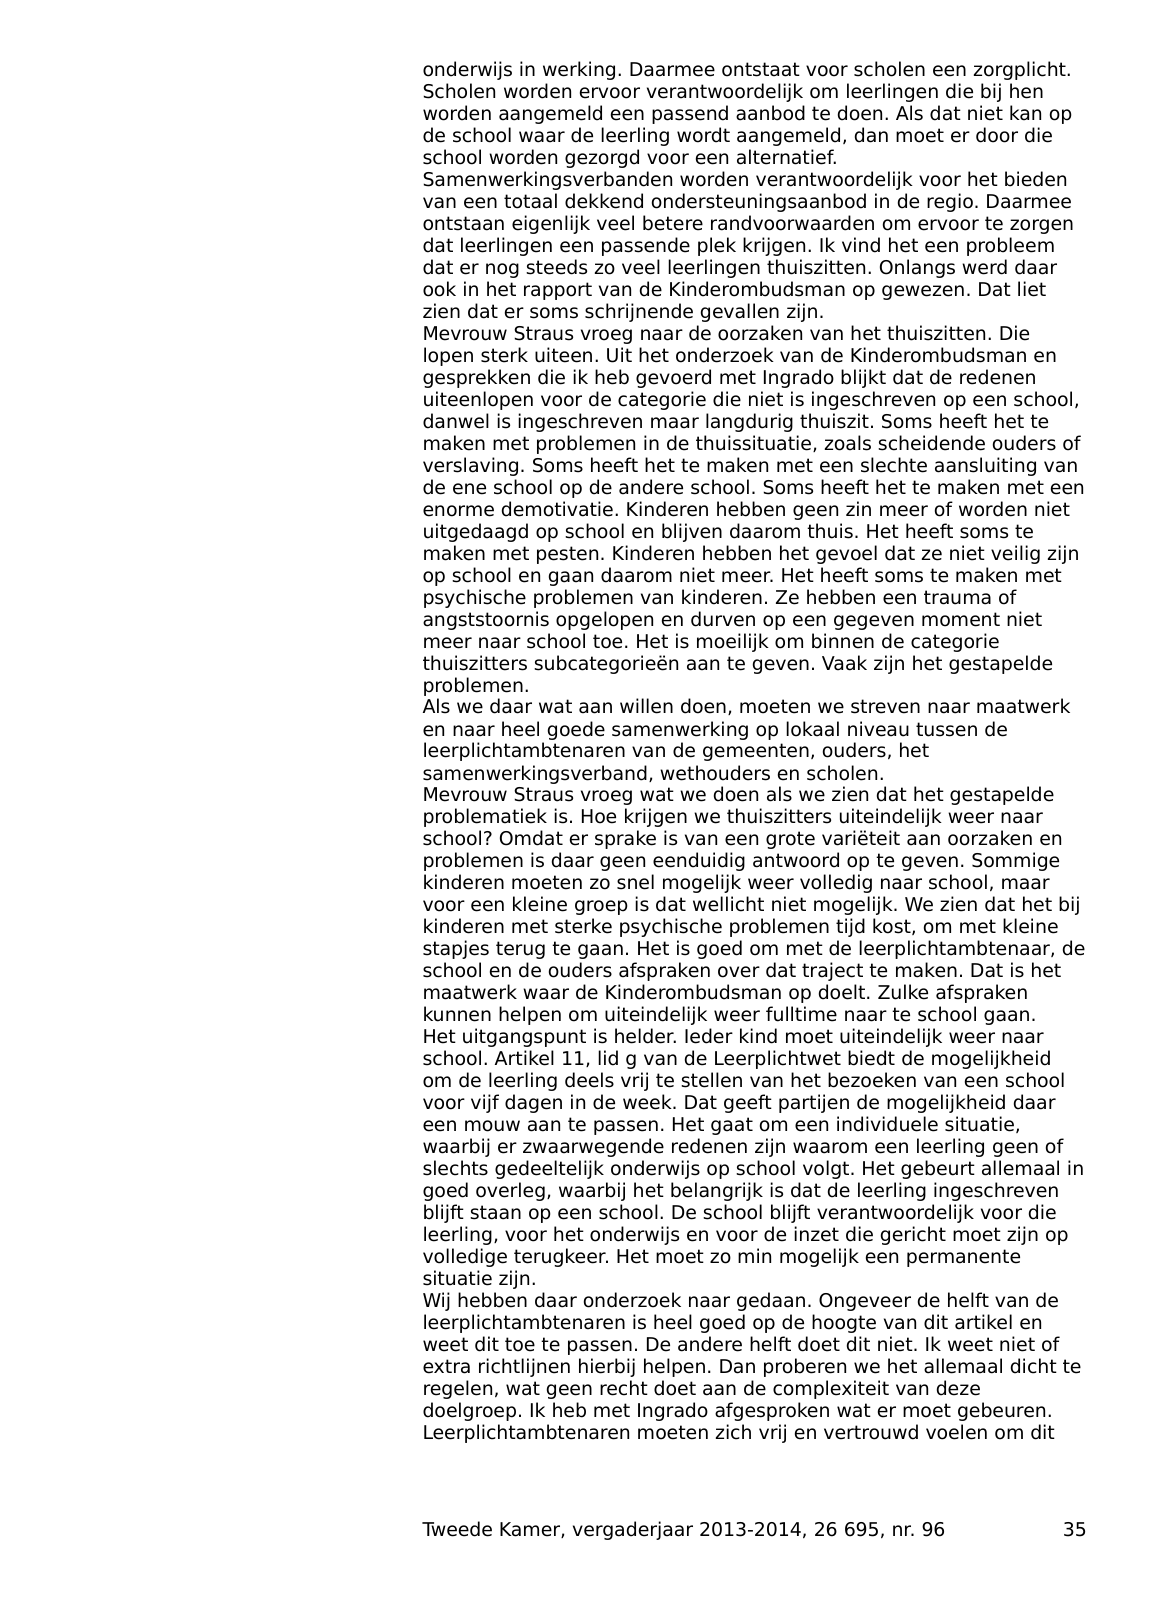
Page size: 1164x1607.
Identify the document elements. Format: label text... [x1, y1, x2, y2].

text Het uitgangspunt is helder. Ieder kind moet uiteindelijk weer naar school. Artikel 11, lid g van de Leerplichtwet biedt de mogelijkheid om de leerling deels vrij te stellen van het bezoeken van een school voor vijf dagen in de week. Dat geeft partijen de mogelijkheid daar een mouw aan te passen. Het gaat om een individuele situatie, waarbij er zwaarwegende redenen zijn waarom een leerling geen of slechts gedeeltelijk onderwijs op school volgt. Het gebeurt allemaal in goed overleg, waarbij het belangrijk is dat de leerling ingeschreven blijft staan op een school. De school blijft verantwoordelijk voor die leerling, voor het onderwijs en voor de inzet die gericht moet zijn op volledige terugkeer. Het moet zo min mogelijk een permanente situatie zijn. [422, 1026, 1087, 1290]
text Als we daar wat aan willen doen, moeten we streven naar maatwerk en naar heel goede samenwerking op lokaal niveau tussen de leerplichtambtenaren van de gemeenten, ouders, het samenwerkingsverband, wethouders en scholen. [422, 696, 1087, 784]
text Mevrouw Straus vroeg naar de oorzaken van het thuiszitten. Die lopen sterk uiteen. Uit het onderzoek van de Kinderombudsman en gesprekken die ik heb gevoerd met Ingrado blijkt dat de redenen uiteenlopen voor de categorie die niet is ingeschreven op een school, danwel is ingeschreven maar langdurig thuiszit. Soms heeft het te maken met problemen in de thuissituatie, zoals scheidende ouders of verslaving. Soms heeft het te maken met een slechte aansluiting van de ene school op de andere school. Soms heeft het te maken met een enorme demotivatie. Kinderen hebben geen zin meer of worden niet uitgedaagd op school en blijven daarom thuis. Het heeft soms te maken met pesten. Kinderen hebben het gevoel dat ze niet veilig zijn op school en gaan daarom niet meer. Het heeft soms te maken met psychische problemen van kinderen. Ze hebben een trauma of angststoornis opgelopen en durven op een gegeven moment niet meer naar school toe. Het is moeilijk om binnen de categorie thuiszitters subcategorieën aan te geven. Vaak zijn het gestapelde problemen. [422, 323, 1087, 696]
text Wij hebben daar onderzoek naar gedaan. Ongeveer de helft van de leerplichtambtenaren is heel goed op de hoogte van dit artikel en weet dit toe te passen. De andere helft doet dit niet. Ik weet niet of extra richtlijnen hierbij helpen. Dan proberen we het allemaal dicht te regelen, wat geen recht doet aan de complexiteit van deze doelgroep. Ik heb met Ingrado afgesproken wat er moet gebeuren. Leerplichtambtenaren moeten zich vrij en vertrouwd voelen om dit [422, 1290, 1087, 1444]
text onderwijs in werking. Daarmee ontstaat voor scholen een zorgplicht. Scholen worden ervoor verantwoordelijk om leerlingen die bij hen worden aangemeld een passend aanbod te doen. Als dat niet kan op de school waar de leerling wordt aangemeld, dan moet er door die school worden gezorgd voor een alternatief. Samenwerkingsverbanden worden verantwoordelijk voor het bieden van een totaal dekkend ondersteuningsaanbod in de regio. Daarmee ontstaan eigenlijk veel betere randvoorwaarden om ervoor te zorgen dat leerlingen een passende plek krijgen. Ik vind het een probleem dat er nog steeds zo veel leerlingen thuiszitten. Onlangs werd daar ook in het rapport van de Kinderombudsman op gewezen. Dat liet zien dat er soms schrijnende gevallen zijn. [422, 59, 1087, 323]
text Mevrouw Straus vroeg wat we doen als we zien dat het gestapelde problematiek is. Hoe krijgen we thuiszitters uiteindelijk weer naar school? Omdat er sprake is van een grote variëteit aan oorzaken en problemen is daar geen eenduidig antwoord op te geven. Sommige kinderen moeten zo snel mogelijk weer volledig naar school, maar voor een kleine groep is dat wellicht niet mogelijk. We zien dat het bij kinderen met sterke psychische problemen tijd kost, om met kleine stapjes terug te gaan. Het is goed om met de leerplichtambtenaar, de school en de ouders afspraken over dat traject te maken. Dat is het maatwerk waar de Kinderombudsman op doelt. Zulke afspraken kunnen helpen om uiteindelijk weer fulltime naar te school gaan. [422, 784, 1087, 1026]
